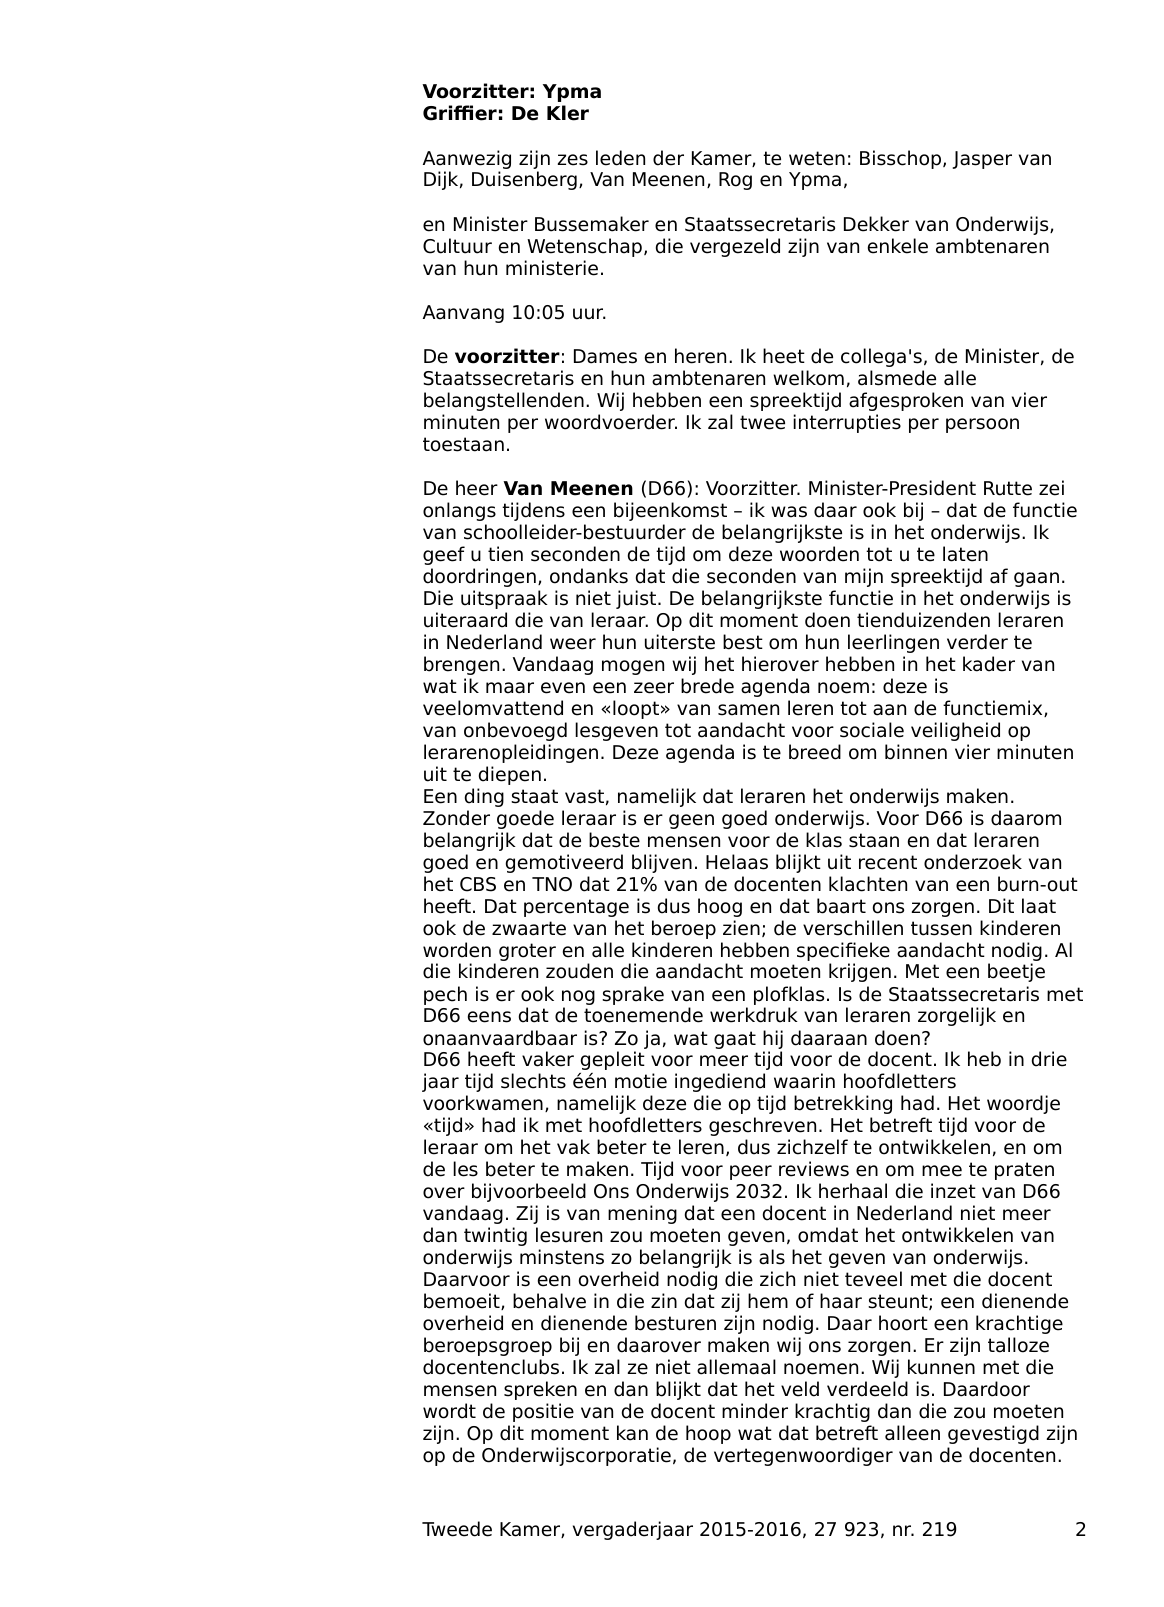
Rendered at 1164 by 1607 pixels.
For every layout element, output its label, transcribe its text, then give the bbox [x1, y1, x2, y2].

text De heer Van Meenen (D66): Voorzitter. Minister-President Rutte zei onlangs tijdens een bijeenkomst – ik was daar ook bij – dat de functie van schoolleider-bestuurder de belangrijkste is in het onderwijs. Ik geef u tien seconden de tijd om deze woorden tot u te laten doordringen, ondanks dat die seconden van mijn spreektijd af gaan. Die uitspraak is niet juist. De belangrijkste functie in het onderwijs is uiteraard die van leraar. Op dit moment doen tienduizenden leraren in Nederland weer hun uiterste best om hun leerlingen verder te brengen. Vandaag mogen wij het hierover hebben in het kader van wat ik maar even een zeer brede agenda noem: deze is veelomvattend en «loopt» van samen leren tot aan de functiemix, van onbevoegd lesgeven tot aandacht voor sociale veiligheid op lerarenopleidingen. Deze agenda is te breed om binnen vier minuten uit te diepen. [422, 478, 1087, 786]
text Aanwezig zijn zes leden der Kamer, te weten: Bisschop, Jasper van Dijk, Duisenberg, Van Meenen, Rog en Ypma, [422, 147, 1087, 191]
text Een ding staat vast, namelijk dat leraren het onderwijs maken. Zonder goede leraar is er geen goed onderwijs. Voor D66 is daarom belangrijk dat de beste mensen voor de klas staan en dat leraren goed en gemotiveerd blijven. Helaas blijkt uit recent onderzoek van het CBS en TNO dat 21% van de docenten klachten van een burn-out heeft. Dat percentage is dus hoog en dat baart ons zorgen. Dit laat ook de zwaarte van het beroep zien; de verschillen tussen kinderen worden groter en alle kinderen hebben specifieke aandacht nodig. Al die kinderen zouden die aandacht moeten krijgen. Met een beetje pech is er ook nog sprake van een plofklas. Is de Staatssecretaris met D66 eens dat de toenemende werkdruk van leraren zorgelijk en onaanvaardbaar is? Zo ja, wat gaat hij daaraan doen? [422, 786, 1087, 1049]
text Aanvang 10:05 uur. [422, 302, 1087, 324]
text en Minister Bussemaker en Staatssecretaris Dekker van Onderwijs, Cultuur en Wetenschap, die vergezeld zijn van enkele ambtenaren van hun ministerie. [422, 213, 1087, 279]
text Voorzitter: Ypma [422, 81, 1087, 103]
text D66 heeft vaker gepleit voor meer tijd voor de docent. Ik heb in drie jaar tijd slechts één motie ingediend waarin hoofdletters voorkwamen, namelijk deze die op tijd betrekking had. Het woordje «tijd» had ik met hoofdletters geschreven. Het betreft tijd voor de leraar om het vak beter te leren, dus zichzelf te ontwikkelen, en om de les beter te maken. Tijd voor peer reviews en om mee te praten over bijvoorbeeld Ons Onderwijs 2032. Ik herhaal die inzet van D66 vandaag. Zij is van mening dat een docent in Nederland niet meer dan twintig lesuren zou moeten geven, omdat het ontwikkelen van onderwijs minstens zo belangrijk is als het geven van onderwijs. Daarvoor is een overheid nodig die zich niet teveel met die docent bemoeit, behalve in die zin dat zij hem of haar steunt; een dienende overheid en dienende besturen zijn nodig. Daar hoort een krachtige beroepsgroep bij en daarover maken wij ons zorgen. Er zijn talloze docentenclubs. Ik zal ze niet allemaal noemen. Wij kunnen met die mensen spreken en dan blijkt dat het veld verdeeld is. Daardoor wordt de positie van de docent minder krachtig dan die zou moeten zijn. Op dit moment kan de hoop wat dat betreft alleen gevestigd zijn op de Onderwijscorporatie, de vertegenwoordiger van de docenten. [422, 1049, 1087, 1467]
text Griffier: De Kler [422, 103, 1087, 125]
text De voorzitter: Dames en heren. Ik heet de collega's, de Minister, de Staatssecretaris en hun ambtenaren welkom, alsmede alle belangstellenden. Wij hebben een spreektijd afgesproken van vier minuten per woordvoerder. Ik zal twee interrupties per persoon toestaan. [422, 346, 1087, 456]
